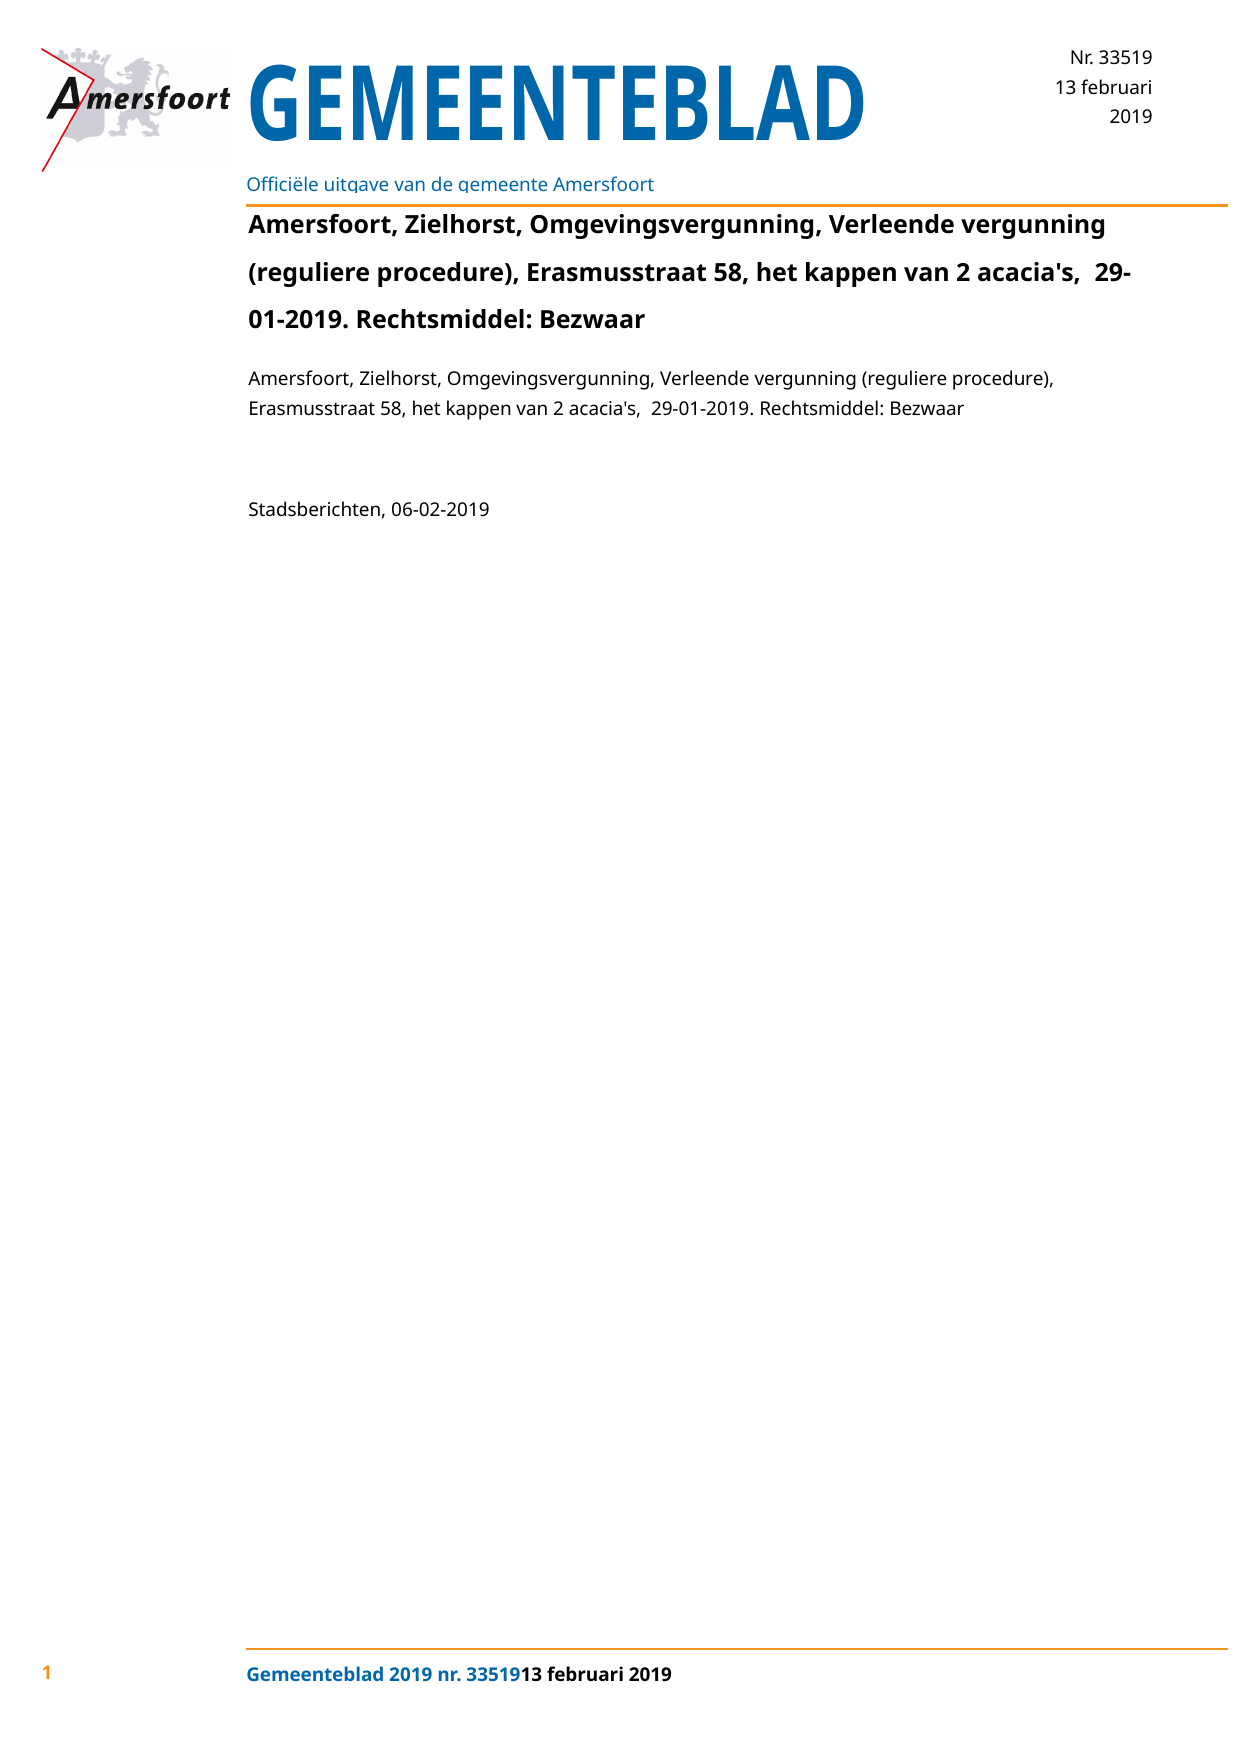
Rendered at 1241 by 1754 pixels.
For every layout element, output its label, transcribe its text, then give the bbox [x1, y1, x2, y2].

text Amersfoort, Zielhorst, Omgevingsvergunning, Verleende vergunning (reguliere procedure), Erasmusstraat 58, het kappen van 2 acacia's, 29-01-2019. Rechtsmiddel: Bezwaar [248, 366, 1152, 421]
picture [41, 47, 231, 172]
text Amersfoort, Zielhorst, Omgevingsvergunning, Verleende vergunning (reguliere procedure), Erasmusstraat 58, het kappen van 2 acacia's, 29-01-2019. Rechtsmiddel: Bezwaar [248, 207, 1152, 336]
text Stadsberichten, 06-02-2019 [248, 496, 1152, 522]
